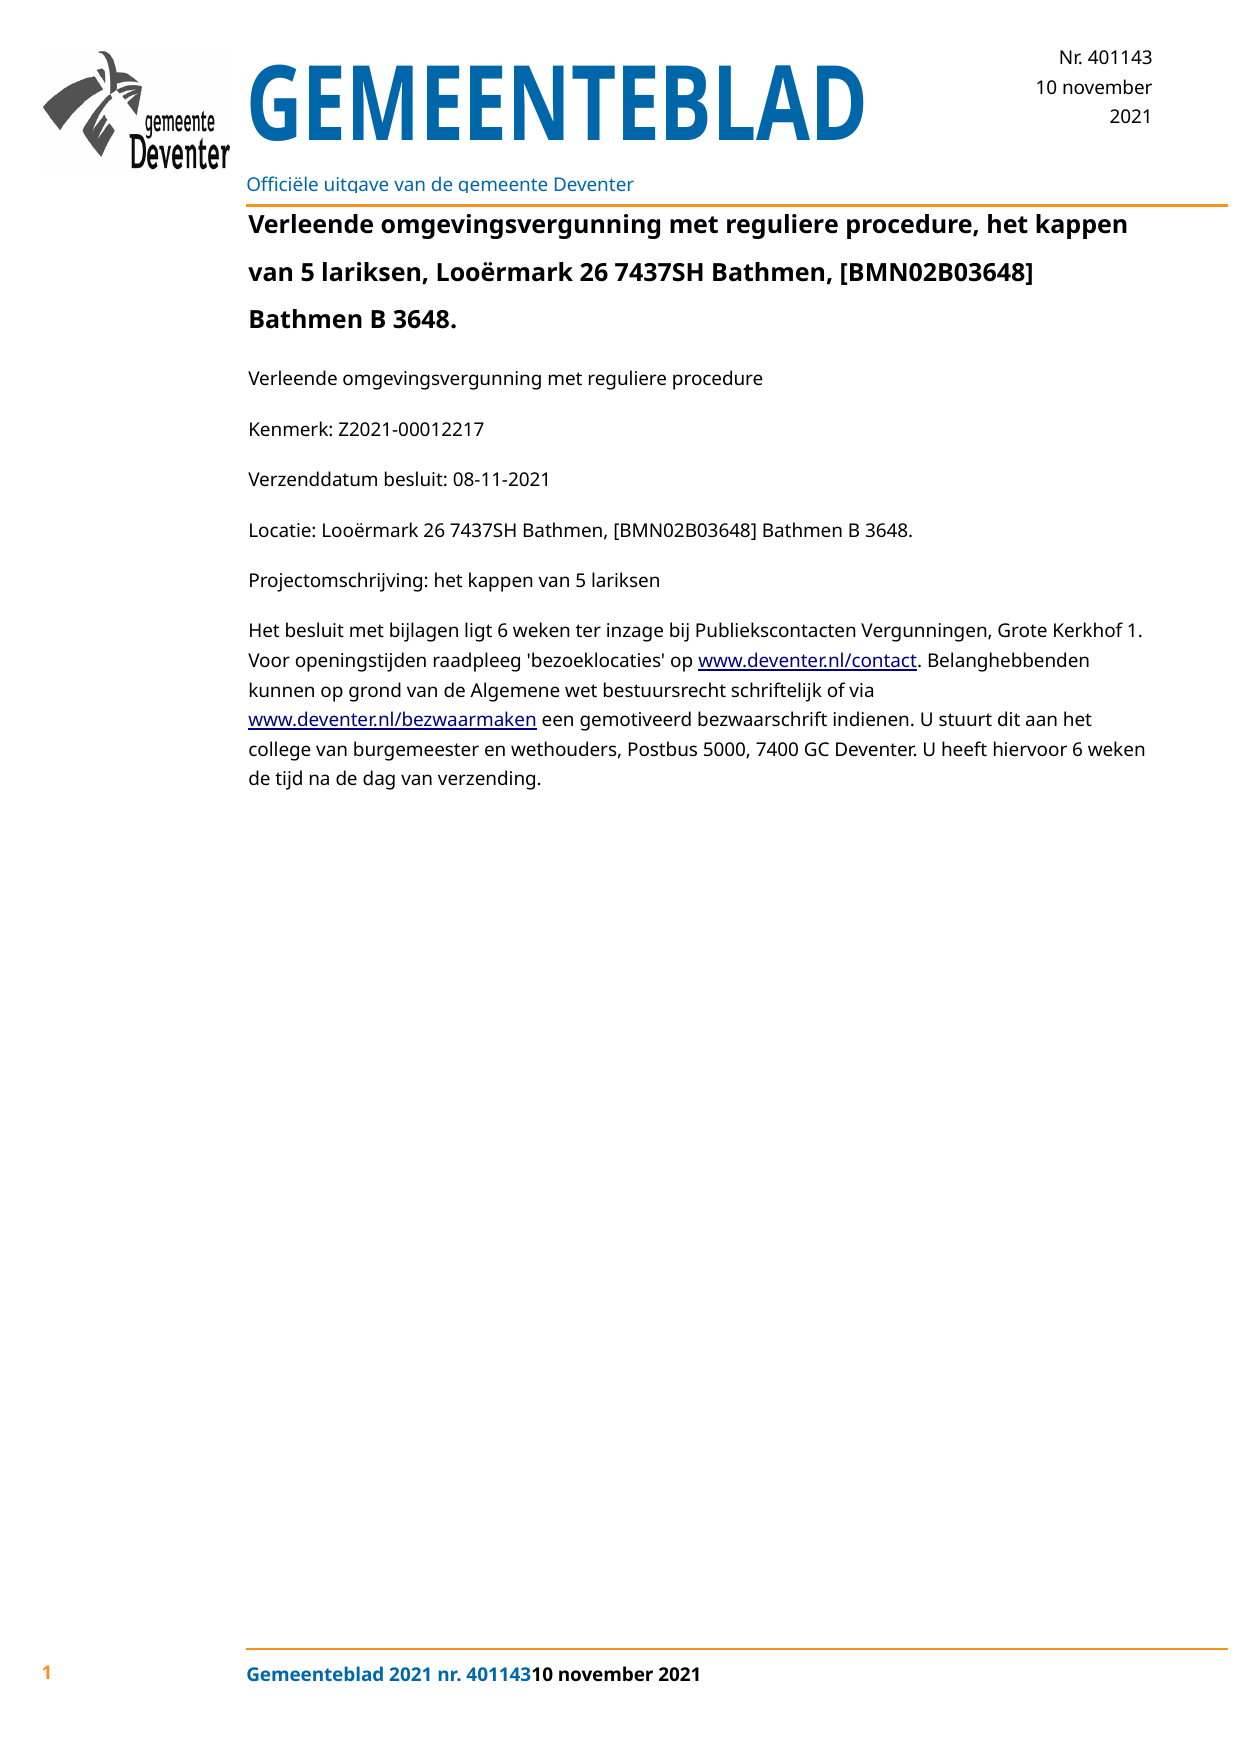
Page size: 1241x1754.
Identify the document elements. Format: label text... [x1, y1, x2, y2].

picture [41, 47, 231, 172]
text Projectomschrijving: het kappen van 5 lariksen [248, 567, 1152, 593]
text Verzenddatum besluit: 08-11-2021 [248, 466, 1152, 492]
text Verleende omgevingsvergunning met reguliere procedure [248, 366, 1152, 391]
text Locatie: Looërmark 26 7437SH Bathmen, [BMN02B03648] Bathmen B 3648. [248, 517, 1152, 542]
text Kenmerk: Z2021-00012217 [248, 416, 1152, 442]
text Het besluit met bijlagen ligt 6 weken ter inzage bij Publiekscontacten Vergunningen, Grote Kerkhof 1. Voor openingstijden raadpleeg 'bezoeklocaties' op www.deventer.nl/contact. Belanghebbenden kunnen op grond van de Algemene wet bestuursrecht schriftelijk of via www.deventer.nl/bezwaarmaken een gemotiveerd bezwaarschrift indienen. U stuurt dit aan het college van burgemeester en wethouders, Postbus 5000, 7400 GC Deventer. U heeft hiervoor 6 weken de tijd na de dag van verzending. [248, 618, 1152, 791]
text Verleende omgevingsvergunning met reguliere procedure, het kappen van 5 lariksen, Looërmark 26 7437SH Bathmen, [BMN02B03648] Bathmen B 3648. [248, 207, 1152, 336]
